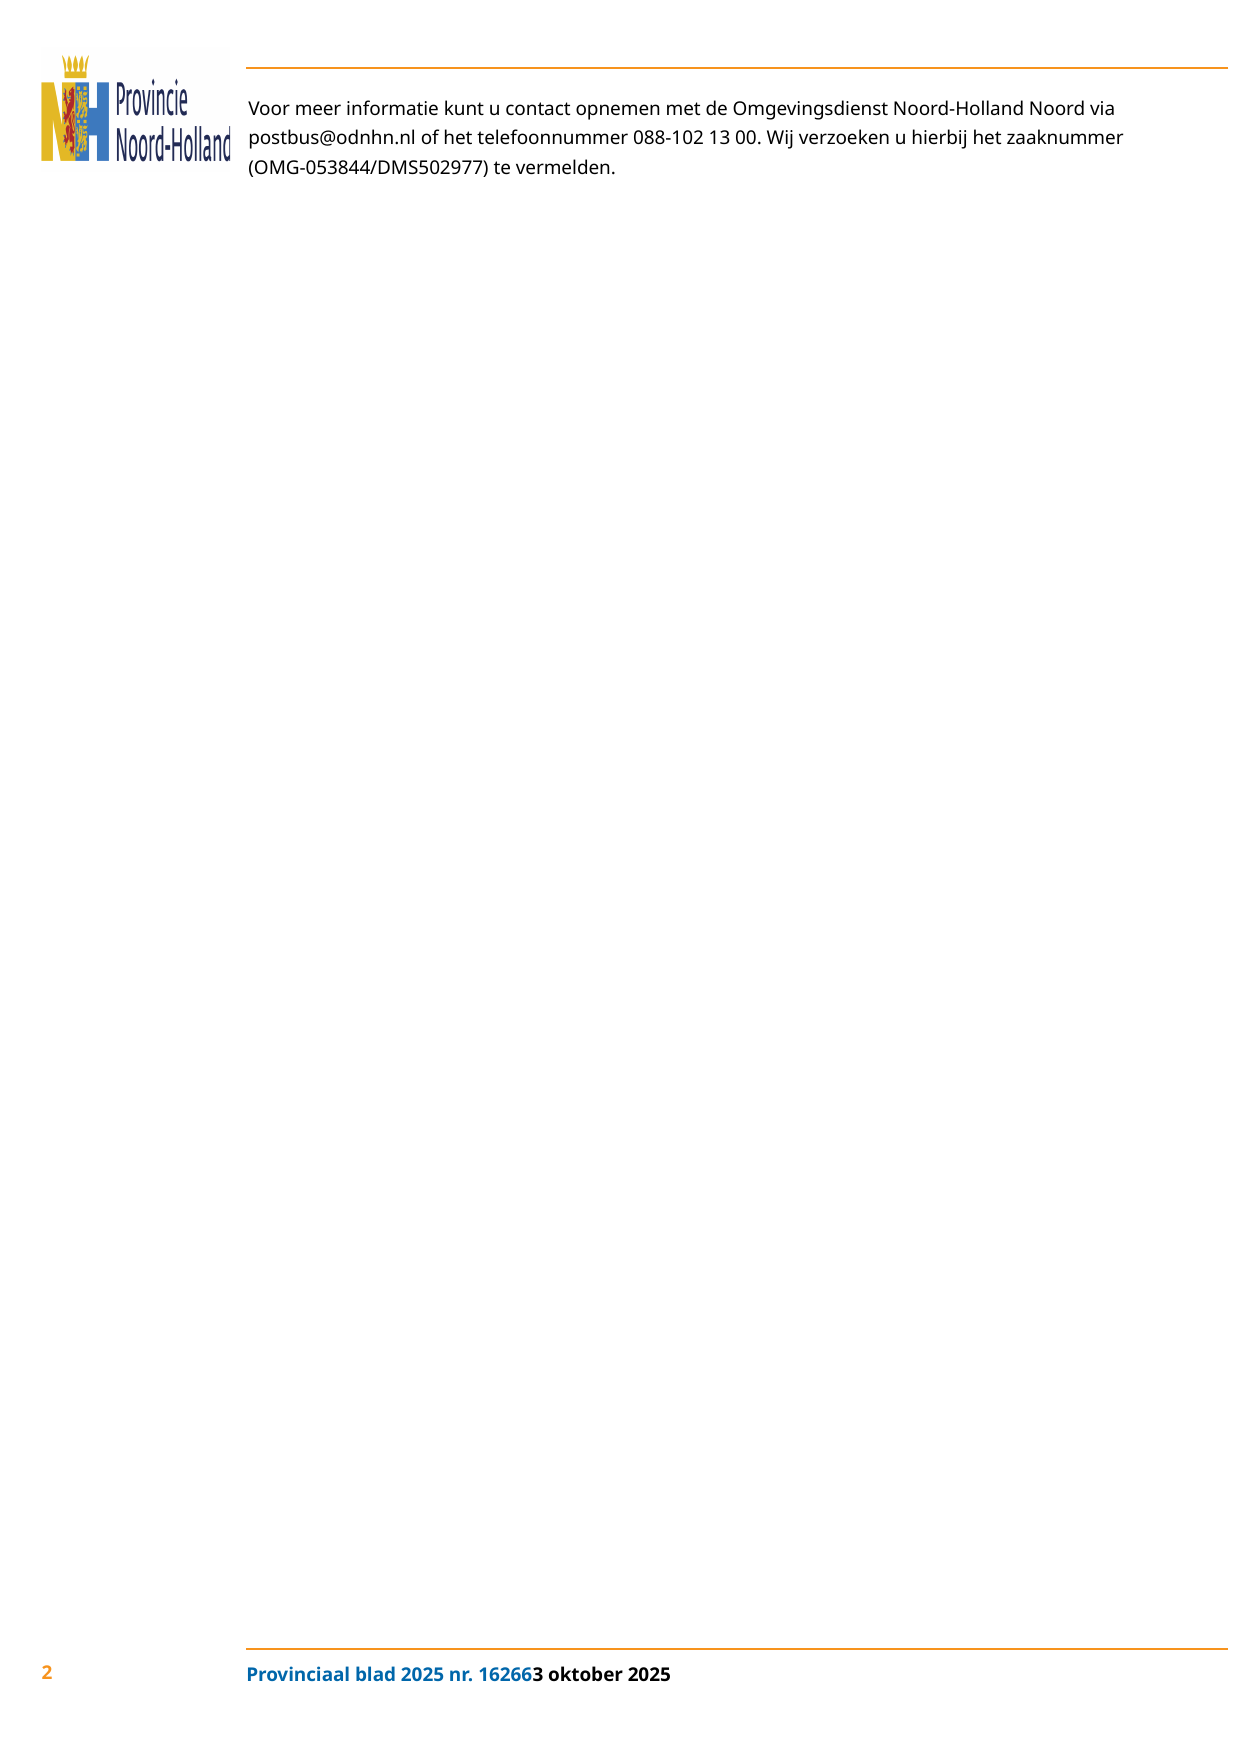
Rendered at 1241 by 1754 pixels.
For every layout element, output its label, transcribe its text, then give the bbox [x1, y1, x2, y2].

text Voor meer informatie kunt u contact opnemen met de Omgevingsdienst Noord-Holland Noord via postbus@odnhn.nl of het telefoonnummer 088-102 13 00. Wij verzoeken u hierbij het zaaknummer (OMG-053844/DMS502977) te vermelden. [248, 95, 1152, 180]
picture [41, 47, 231, 172]
